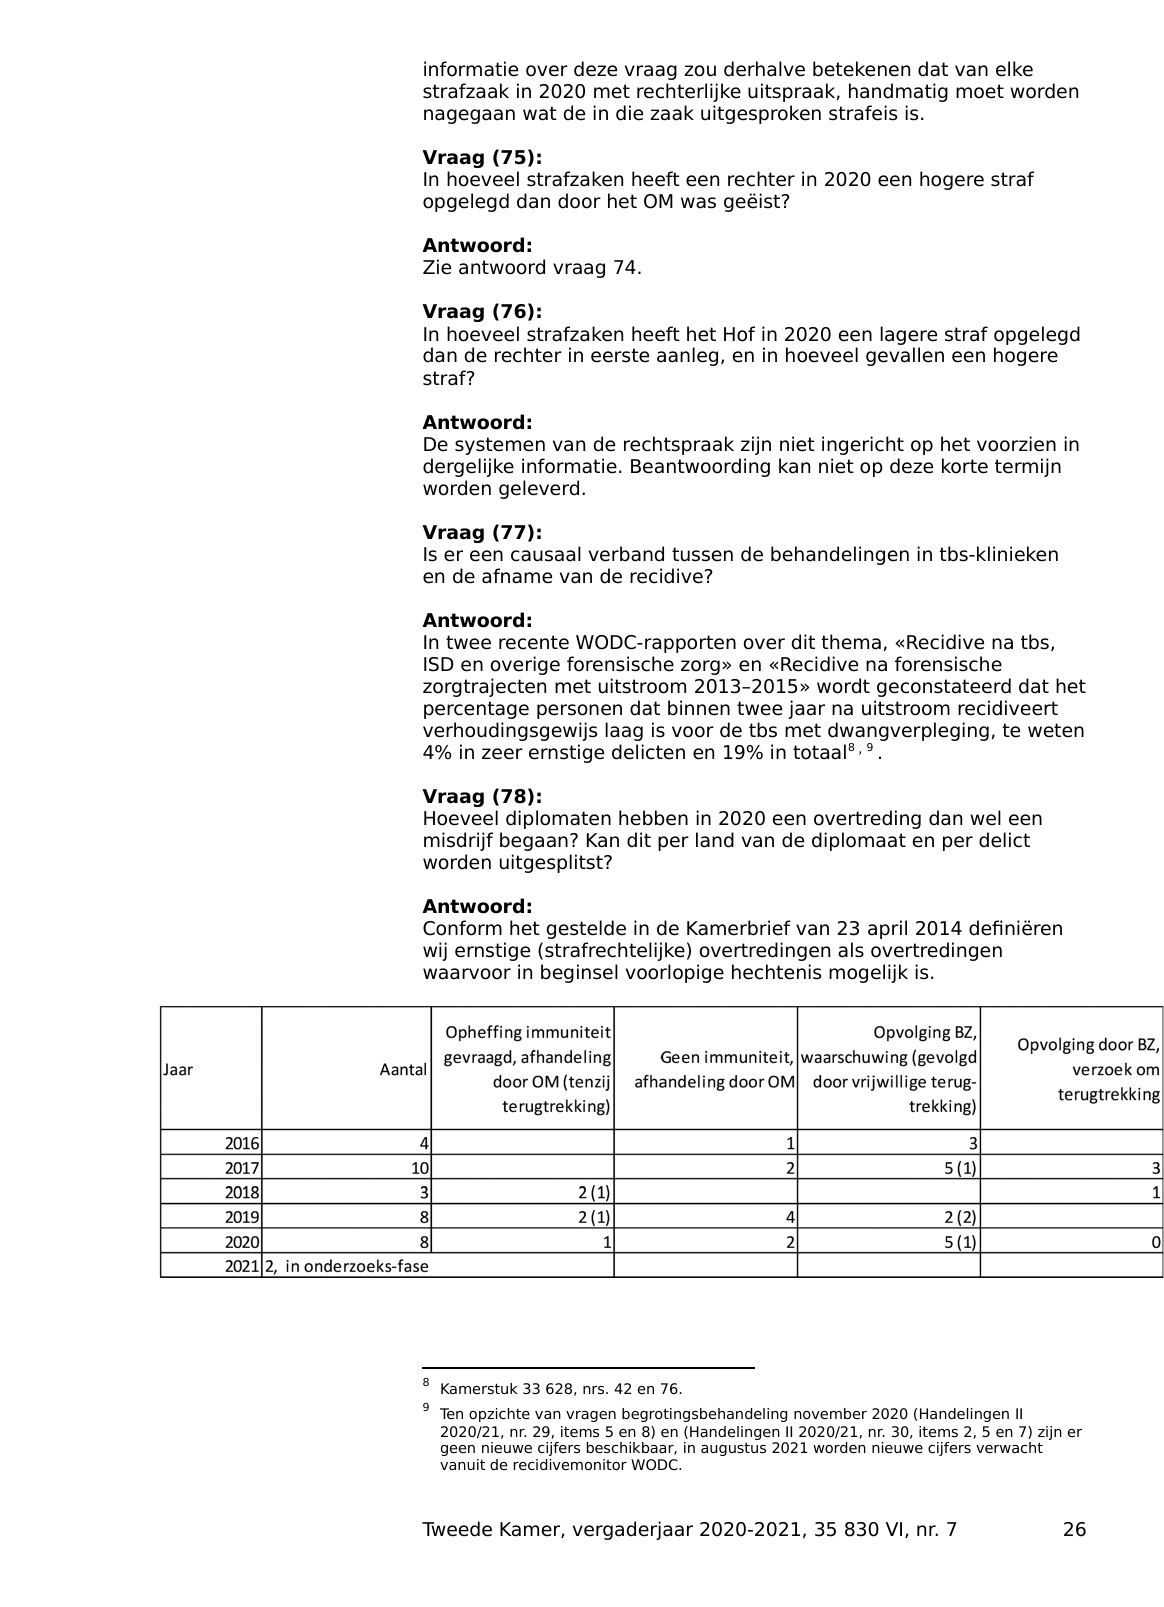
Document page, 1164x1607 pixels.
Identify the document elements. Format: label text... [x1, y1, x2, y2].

text Ten opzichte van vragen begrotingsbehandeling november 2020 (Handelingen II 2020/21, nr. 29, items 5 en 8) en (Handelingen II 2020/21, nr. 30, items 2, 5 en 7) zijn er geen nieuwe cijfers beschikbaar, in augustus 2021 worden nieuwe cijfers verwacht vanuit de recidivemonitor WODC. [422, 1402, 1087, 1474]
text Conform het gestelde in de Kamerbrief van 23 april 2014 definiëren wij ernstige (strafrechtelijke) overtredingen als overtredingen waarvoor in beginsel voorlopige hechtenis mogelijk is. [422, 918, 1087, 984]
text Zie antwoord vraag 74. [422, 257, 1087, 279]
picture [159, 1006, 1164, 1278]
subtitle Vraag (77): [422, 522, 1087, 544]
text In hoeveel strafzaken heeft het Hof in 2020 een lagere straf opgelegd dan de rechter in eerste aanleg, en in hoeveel gevallen een hogere straf? [422, 323, 1087, 389]
subtitle Antwoord: [422, 235, 1087, 257]
text In hoeveel strafzaken heeft een rechter in 2020 een hogere straf opgelegd dan door het OM was geëist? [422, 169, 1087, 213]
subtitle Vraag (76): [422, 301, 1087, 323]
subtitle Antwoord: [422, 412, 1087, 433]
text Is er een causaal verband tussen de behandelingen in tbs-klinieken en de afname van de recidive? [422, 544, 1087, 588]
text Hoeveel diplomaten hebben in 2020 een overtreding dan wel een misdrijf begaan? Kan dit per land van de diplomaat en per delict worden uitgesplitst? [422, 808, 1087, 874]
subtitle Antwoord: [422, 610, 1087, 632]
subtitle Vraag (78): [422, 786, 1087, 808]
text De systemen van de rechtspraak zijn niet ingericht op het voorzien in dergelijke informatie. Beantwoording kan niet op deze korte termijn worden geleverd. [422, 433, 1087, 499]
text informatie over deze vraag zou derhalve betekenen dat van elke strafzaak in 2020 met rechterlijke uitspraak, handmatig moet worden nagegaan wat de in die zaak uitgesproken strafeis is. [422, 59, 1087, 125]
subtitle Antwoord: [422, 896, 1087, 918]
text In twee recente WODC-rapporten over dit thema, «Recidive na tbs, ISD en overige forensische zorg» en «Recidive na forensische zorgtrajecten met uitstroom 2013–2015» wordt geconstateerd dat het percentage personen dat binnen twee jaar na uitstroom recidiveert verhoudingsgewijs laag is voor de tbs met dwangverpleging, te weten 4% in zeer ernstige delicten en 19% in totaal, . [422, 632, 1087, 764]
text Kamerstuk 33 628, nrs. 42 en 76. [422, 1377, 1087, 1399]
subtitle Vraag (75): [422, 147, 1087, 169]
